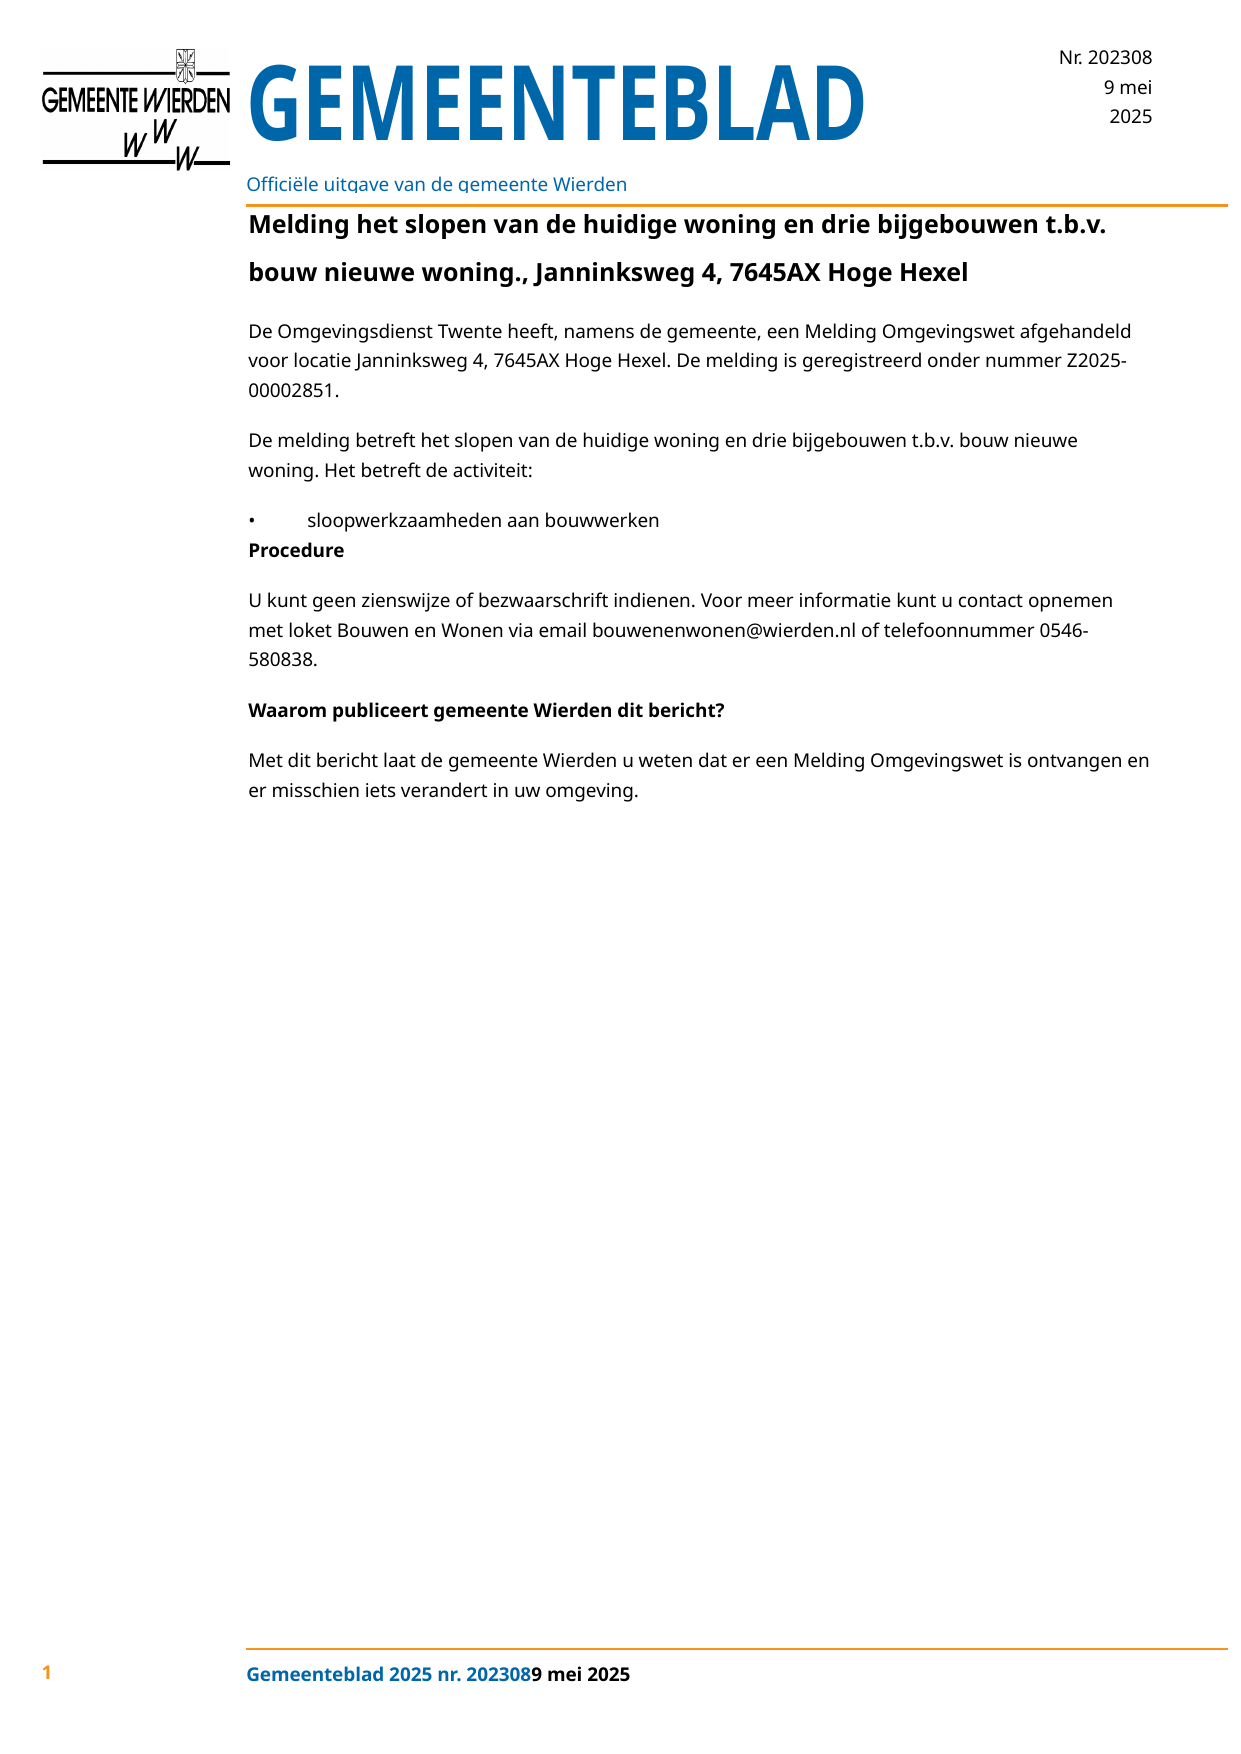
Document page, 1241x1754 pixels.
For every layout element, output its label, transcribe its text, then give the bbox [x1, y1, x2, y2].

text De Omgevingsdienst Twente heeft, namens de gemeente, een Melding Omgevingswet afgehandeld voor locatie Janninksweg 4, 7645AX Hoge Hexel. De melding is geregistreerd onder nummer Z2025-00002851. [248, 318, 1152, 403]
text Melding het slopen van de huidige woning en drie bijgebouwen t.b.v. bouw nieuwe woning., Janninksweg 4, 7645AX Hoge Hexel [248, 207, 1152, 288]
text Met dit bericht laat de gemeente Wierden u weten dat er een Melding Omgevingswet is ontvangen en er misschien iets verandert in uw omgeving. [248, 747, 1152, 803]
picture [41, 47, 231, 172]
text U kunt geen zienswijze of bezwaarschrift indienen. Voor meer informatie kunt u contact opnemen met loket Bouwen en Wonen via email bouwenenwonen@wierden.nl of telefoonnummer 0546-580838. [248, 587, 1152, 672]
text Procedure [248, 537, 1152, 563]
text Waarom publiceert gemeente Wierden dit bericht? [248, 697, 1152, 723]
text De melding betreft het slopen van de huidige woning en drie bijgebouwen t.b.v. bouw nieuwe woning. Het betreft de activiteit: [248, 427, 1152, 483]
list sloopwerkzaamheden aan bouwwerken [248, 507, 1152, 533]
